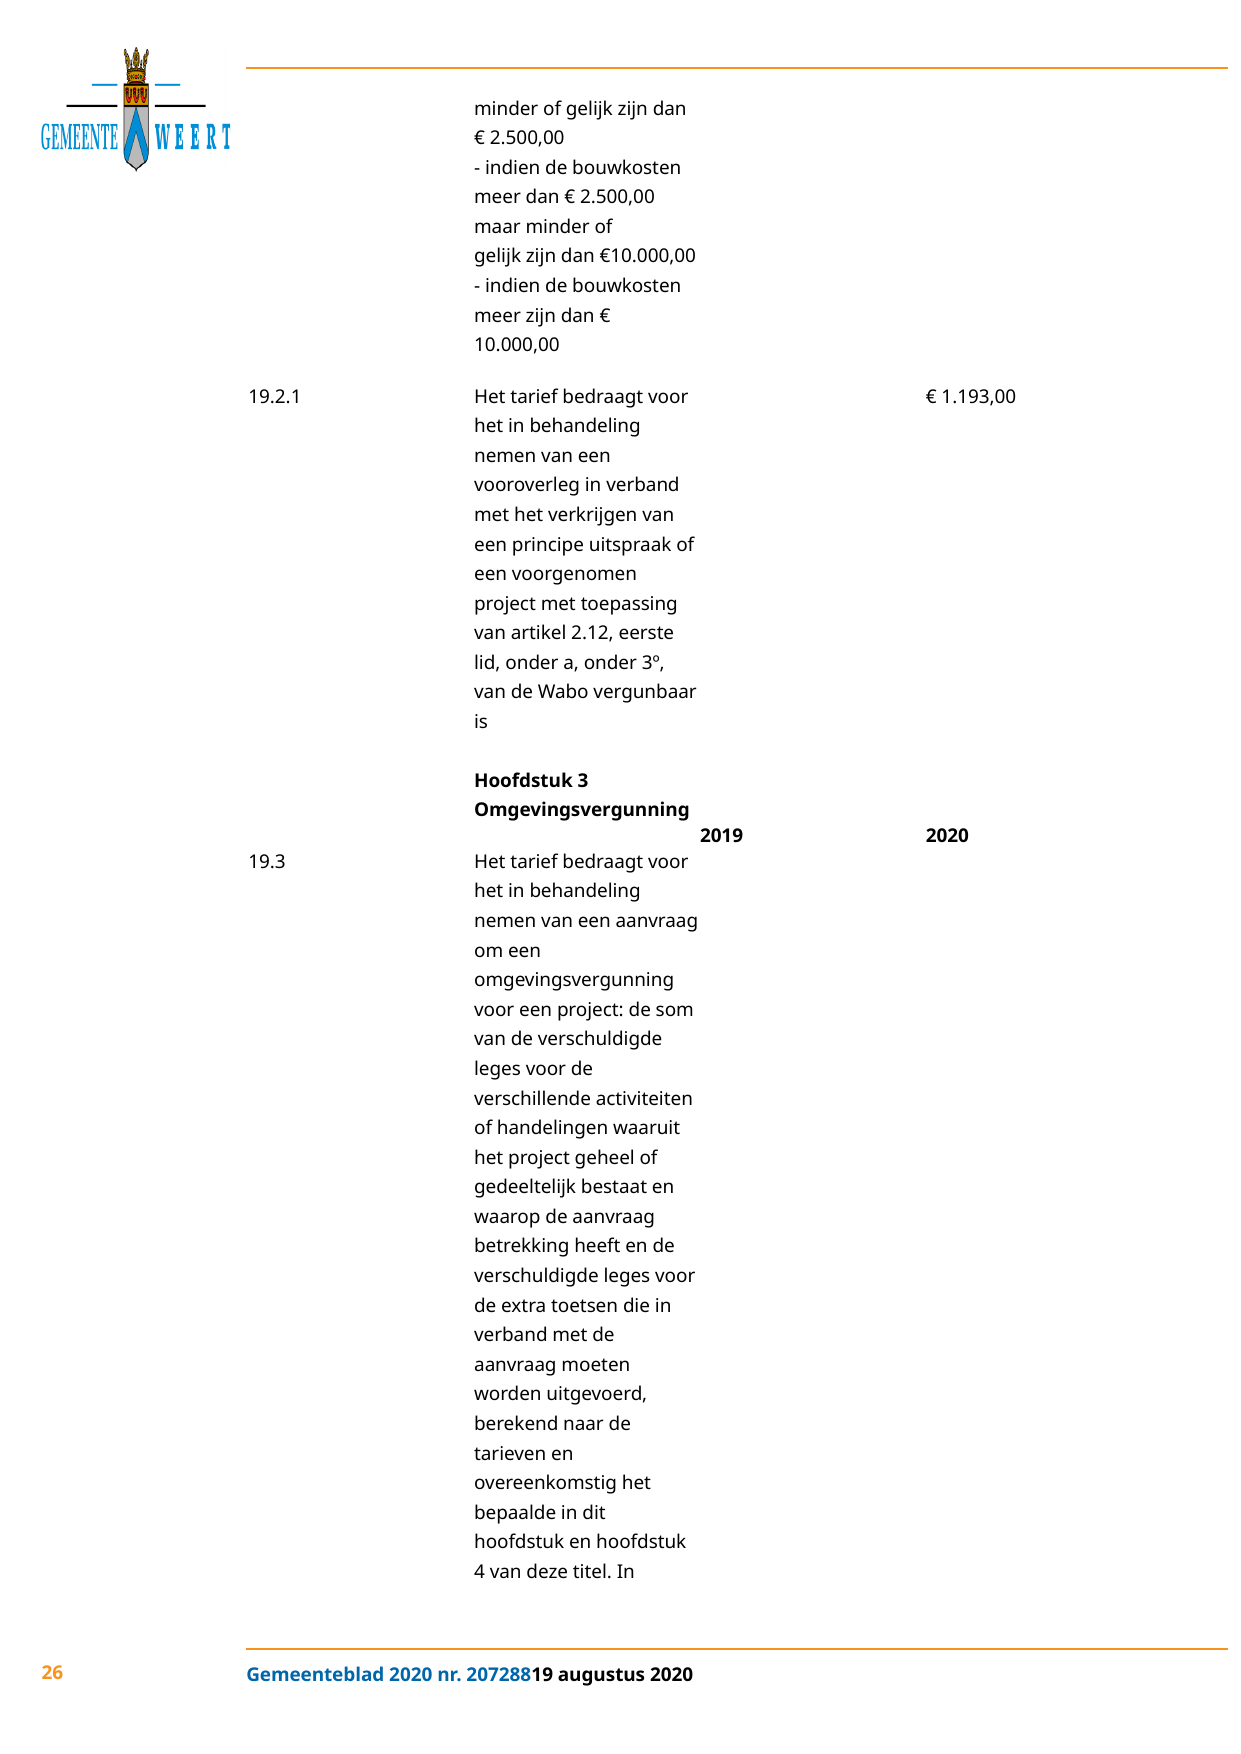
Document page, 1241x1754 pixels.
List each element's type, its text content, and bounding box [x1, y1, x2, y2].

picture [41, 47, 231, 172]
table_cell 19.3 [248, 848, 474, 1584]
table_cell [700, 383, 926, 734]
table_cell [926, 848, 1152, 1584]
table_cell Het tarief bedraagt voor het in behandeling nemen van een vooroverleg in verband met het verkrijgen van een principe uitspraak of een voorgenomen project met toepassing van artikel 2.12, eerste lid, onder a, onder 3º, van de Wabo vergunbaar is [474, 383, 700, 734]
table_cell [700, 848, 926, 1584]
table_cell [474, 357, 700, 383]
table_cell [700, 95, 926, 357]
table_cell [248, 822, 474, 848]
table_cell 19.2.1 [248, 383, 474, 734]
table_header [926, 767, 1152, 822]
table_cell [926, 95, 1152, 357]
table_cell minder of gelijk zijn dan € 2.500,00 - indien de bouwkosten meer dan € 2.500,00 maar minder of gelijk zijn dan €10.000,00 - indien de bouwkosten meer zijn dan € 10.000,00 [474, 95, 700, 357]
table_cell 2019 [700, 822, 926, 848]
table_cell [248, 357, 474, 383]
table_header Hoofdstuk 3 Omgevingsvergunning [474, 767, 700, 822]
table_header [700, 767, 926, 822]
table_cell € 1.193,00 [926, 383, 1152, 734]
table_cell [474, 822, 700, 848]
table_cell [700, 357, 926, 383]
table_cell 2020 [926, 822, 1152, 848]
table_cell [926, 357, 1152, 383]
table_header [248, 767, 474, 822]
table_cell [248, 95, 474, 357]
table_cell Het tarief bedraagt voor het in behandeling nemen van een aanvraag om een omgevingsvergunning voor een project: de som van de verschuldigde leges voor de verschillende activiteiten of handelingen waaruit het project geheel of gedeeltelijk bestaat en waarop de aanvraag betrekking heeft en de verschuldigde leges voor de extra toetsen die in verband met de aanvraag moeten worden uitgevoerd, berekend naar de tarieven en overeenkomstig het bepaalde in dit hoofdstuk en hoofdstuk 4 van deze titel. In [474, 848, 700, 1584]
